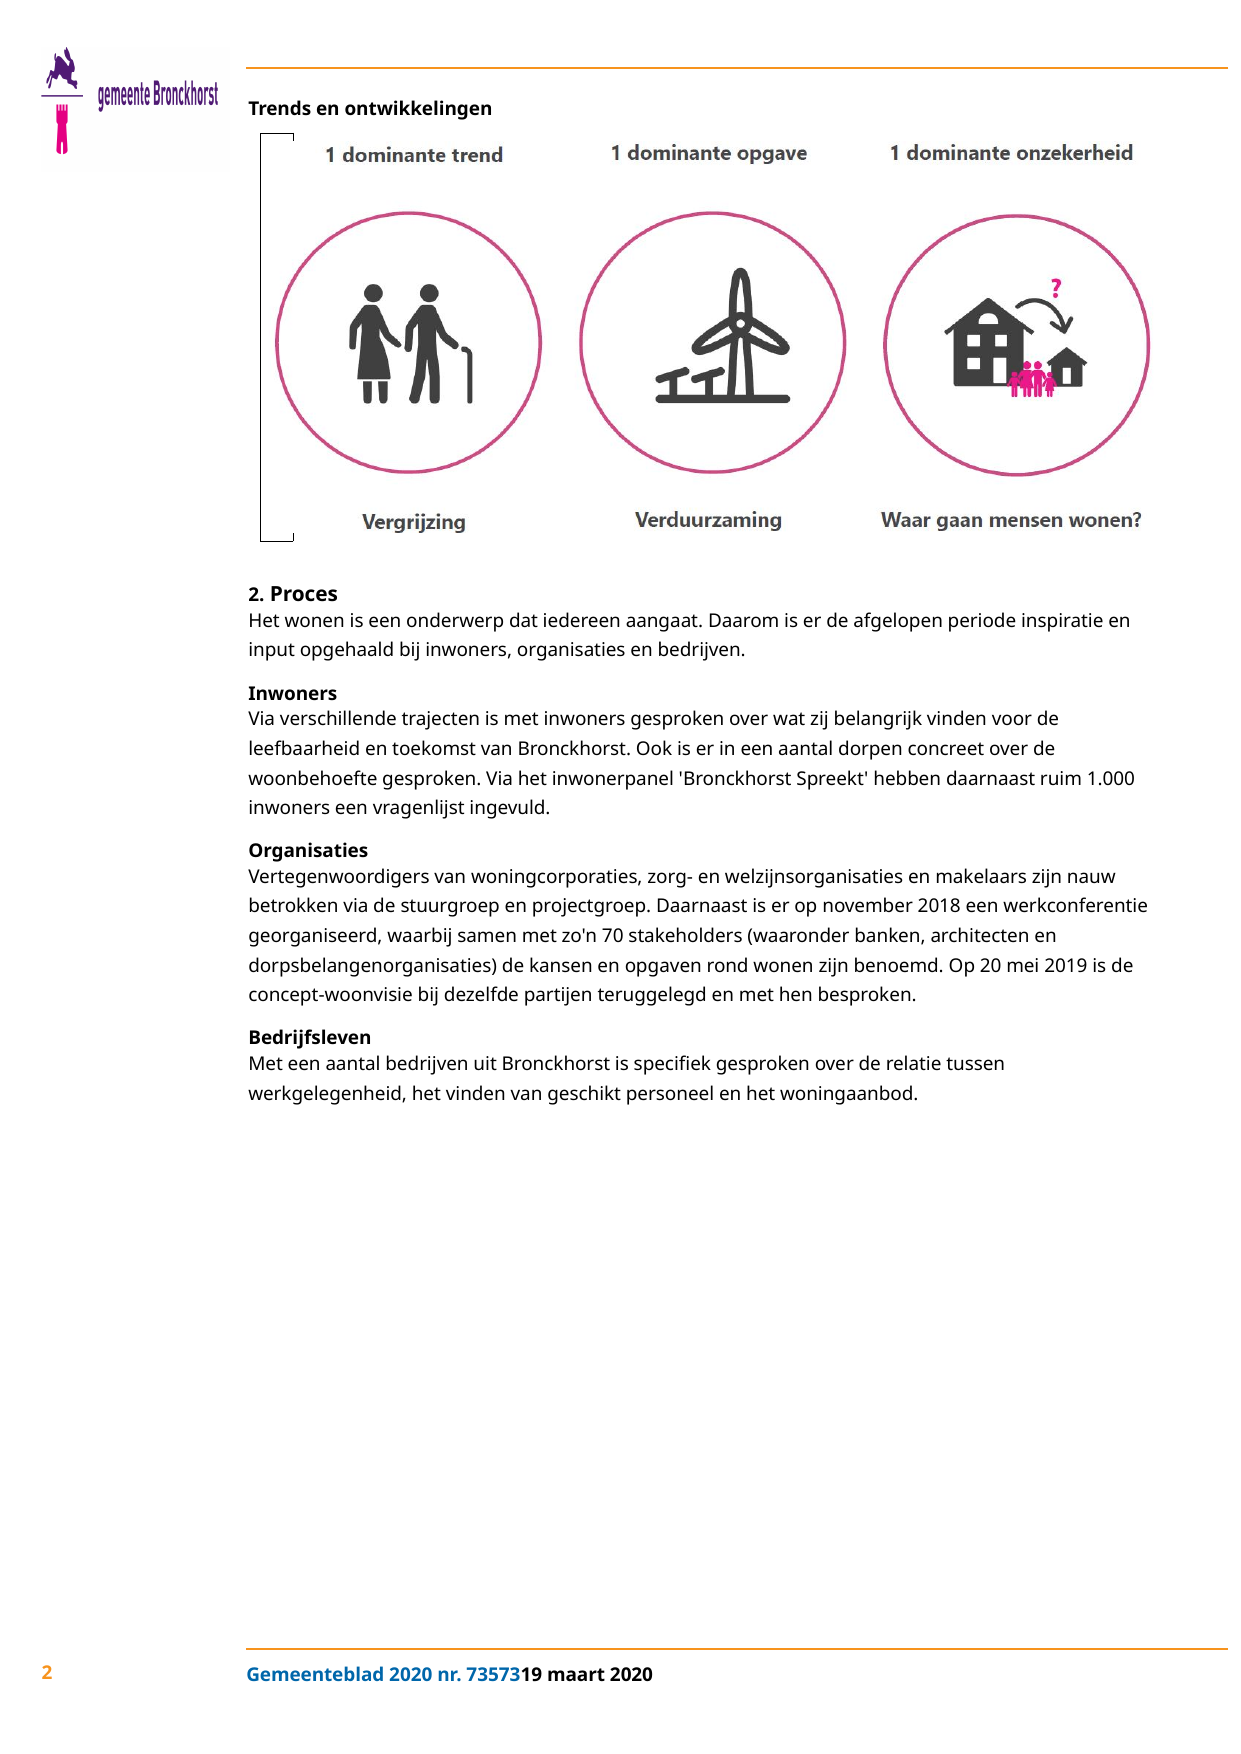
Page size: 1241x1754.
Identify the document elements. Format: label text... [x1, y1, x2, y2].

picture [41, 47, 231, 172]
text Trends en ontwikkelingen [248, 95, 1152, 121]
text Via verschillende trajecten is met inwoners gesproken over wat zij belangrijk vinden voor de leefbaarheid en toekomst van Bronckhorst. Ook is er in een aantal dorpen concreet over de woonbehoefte gesproken. Via het inwonerpanel 'Bronckhorst Spreekt' hebben daarnaast ruim 1.000 inwoners een vragenlijst ingevuld. [248, 706, 1152, 820]
text Organisaties [248, 837, 1152, 863]
picture [268, 141, 1155, 533]
text Inwoners [248, 680, 1152, 706]
text Met een aantal bedrijven uit Bronckhorst is specifiek gesproken over de relatie tussen werkgelegenheid, het vinden van geschikt personeel en het woningaanbod. [248, 1050, 1152, 1106]
text Het wonen is een onderwerp dat iedereen aangaat. Daarom is er de afgelopen periode inspiratie en input opgehaald bij inwoners, organisaties en bedrijven. [248, 607, 1152, 662]
text Vertegenwoordigers van woningcorporaties, zorg- en welzijnsorganisaties en makelaars zijn nauw betrokken via de stuurgroep en projectgroep. Daarnaast is er op november 2018 een werkconferentie georganiseerd, waarbij samen met zo'n 70 stakeholders (waaronder banken, architecten en dorpsbelangenorganisaties) de kansen en opgaven rond wonen zijn benoemd. Op 20 mei 2019 is de concept-woonvisie bij dezelfde partijen teruggelegd en met hen besproken. [248, 863, 1152, 1007]
text Bedrijfsleven [248, 1024, 1152, 1050]
text 2. Proces [248, 579, 1152, 607]
